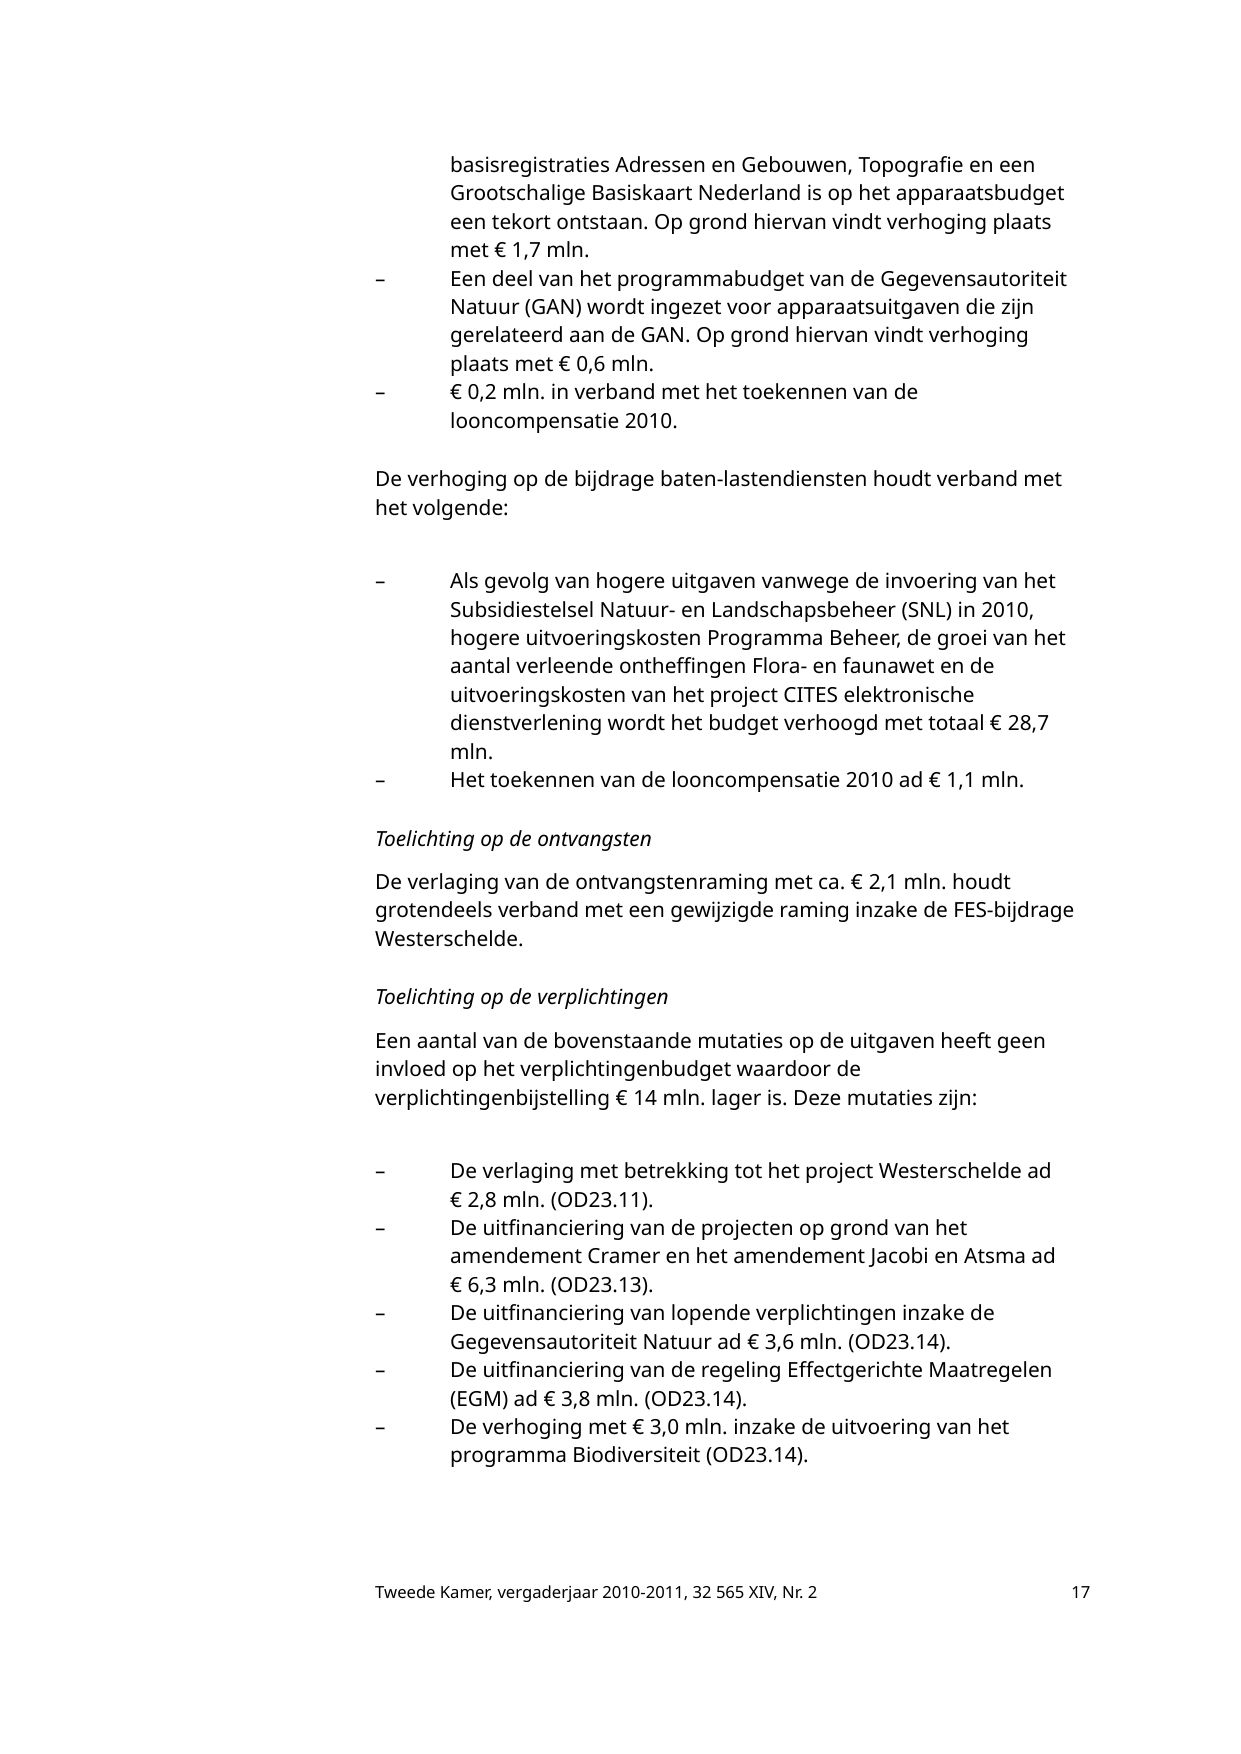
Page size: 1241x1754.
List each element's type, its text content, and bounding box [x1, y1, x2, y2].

list Als gevolg van hogere uitgaven vanwege de invoering van het Subsidiestelsel Natuur- en Landschapsbeheer (SNL) in 2010, hogere uitvoeringskosten Programma Beheer, de groei van het aantal verleende ontheffingen Flora- en faunawet en de uitvoeringskosten van het project CITES elektronische dienstverlening wordt het budget verhoogd met totaal € 28,7 mln. [375, 566, 1090, 765]
list De uitfinanciering van de regeling Effectgerichte Maatregelen (EGM) ad € 3,8 mln. (OD23.14). [375, 1355, 1090, 1412]
list De uitfinanciering van lopende verplichtingen inzake de Gegevensautoriteit Natuur ad € 3,6 mln. (OD23.14). [375, 1298, 1090, 1355]
text Toelichting op de ontvangsten [375, 824, 1090, 852]
list De uitfinanciering van de projecten op grond van het amendement Cramer en het amendement Jacobi en Atsma ad € 6,3 mln. (OD23.13). [375, 1213, 1090, 1298]
text Een aantal van de bovenstaande mutaties op de uitgaven heeft geen invloed op het verplichtingenbudget waardoor de verplichtingenbijstelling € 14 mln. lager is. Deze mutaties zijn: [375, 1026, 1090, 1111]
list Een deel van het programmabudget van de Gegevensautoriteit Natuur (GAN) wordt ingezet voor apparaatsuitgaven die zijn gerelateerd aan de GAN. Op grond hiervan vindt verhoging plaats met € 0,6 mln. [375, 264, 1090, 377]
list De verhoging met € 3,0 mln. inzake de uitvoering van het programma Biodiversiteit (OD23.14). [375, 1412, 1090, 1469]
text Toelichting op de verplichtingen [375, 982, 1090, 1011]
list basisregistraties Adressen en Gebouwen, Topografie en een Grootschalige Basiskaart Nederland is op het apparaatsbudget een tekort ontstaan. Op grond hiervan vindt verhoging plaats met € 1,7 mln. [375, 150, 1090, 264]
list € 0,2 mln. in verband met het toekennen van de looncompensatie 2010. [375, 377, 1090, 434]
list De verlaging met betrekking tot het project Westerschelde ad € 2,8 mln. (OD23.11). [375, 1156, 1090, 1213]
text De verhoging op de bijdrage baten-lastendiensten houdt verband met het volgende: [375, 464, 1090, 521]
text De verlaging van de ontvangstenraming met ca. € 2,1 mln. houdt grotendeels verband met een gewijzigde raming inzake de FES-bijdrage Westerschelde. [375, 867, 1090, 952]
list Het toekennen van de looncompensatie 2010 ad € 1,1 mln. [375, 765, 1090, 794]
